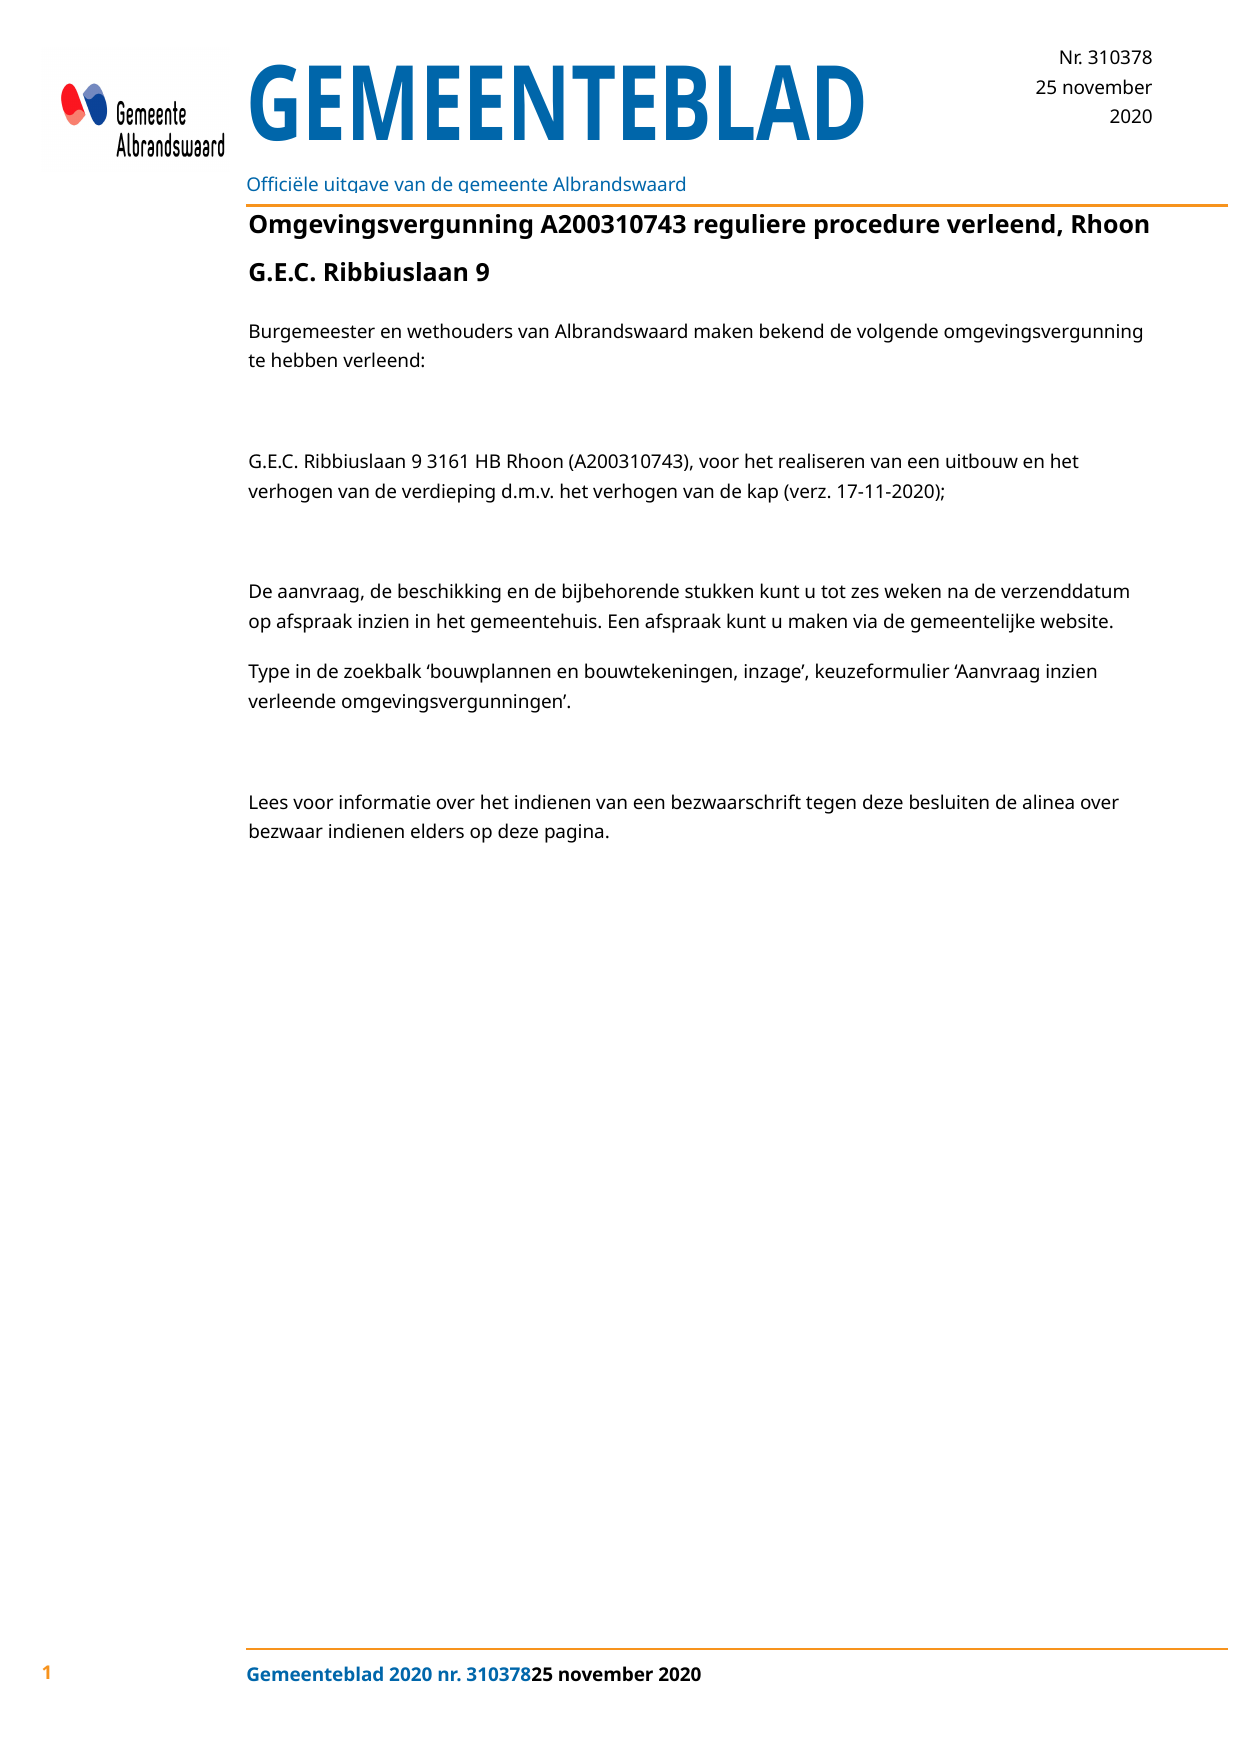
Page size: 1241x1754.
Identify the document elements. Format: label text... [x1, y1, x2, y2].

text Type in de zoekbalk ‘bouwplannen en bouwtekeningen, inzage’, keuzeformulier ‘Aanvraag inzien verleende omgevingsvergunningen’. [248, 659, 1152, 714]
text Omgevingsvergunning A200310743 reguliere procedure verleend, Rhoon G.E.C. Ribbiuslaan 9 [248, 207, 1152, 288]
picture [41, 47, 231, 172]
text Burgemeester en wethouders van Albrandswaard maken bekend de volgende omgevingsvergunning te hebben verleend: [248, 318, 1152, 373]
text G.E.C. Ribbiuslaan 9 3161 HB Rhoon (A200310743), voor het realiseren van een uitbouw en het verhogen van de verdieping d.m.v. het verhogen van de kap (verz. 17-11-2020); [248, 448, 1152, 504]
text De aanvraag, de beschikking en de bijbehorende stukken kunt u tot zes weken na de verzenddatum op afspraak inzien in het gemeentehuis. Een afspraak kunt u maken via de gemeentelijke website. [248, 579, 1152, 634]
text Lees voor informatie over het indienen van een bezwaarschrift tegen deze besluiten de alinea over bezwaar indienen elders op deze pagina. [248, 789, 1152, 844]
